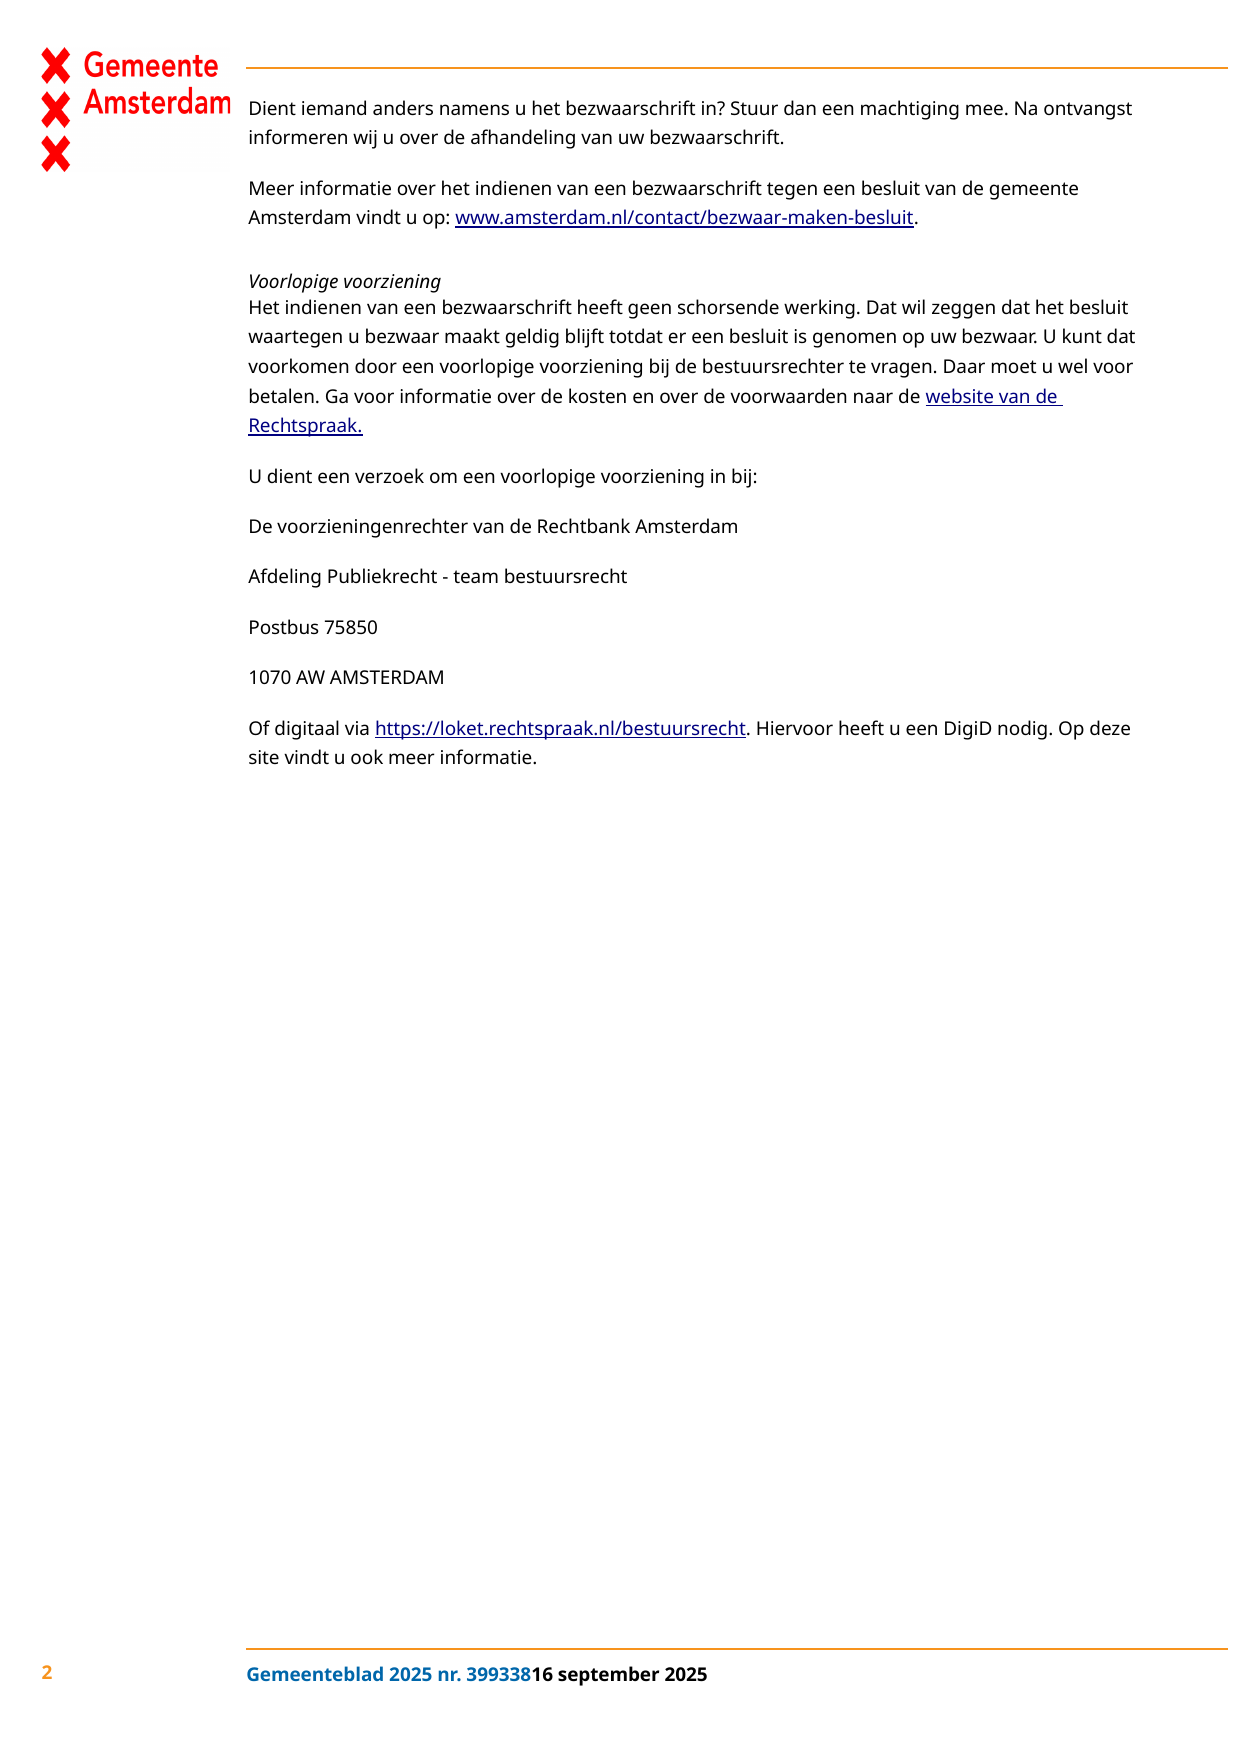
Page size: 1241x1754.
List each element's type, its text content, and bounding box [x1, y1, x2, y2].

text Meer informatie over het indienen van een bezwaarschrift tegen een besluit van de gemeente Amsterdam vindt u op: www.amsterdam.nl/contact/bezwaar-maken-besluit. [248, 175, 1152, 230]
text Voorlopige voorziening [248, 268, 1152, 294]
text De voorzieningenrechter van de Rechtbank Amsterdam [248, 513, 1152, 539]
text Dient iemand anders namens u het bezwaarschrift in? Stuur dan een machtiging mee. Na ontvangst informeren wij u over de afhandeling van uw bezwaarschrift. [248, 95, 1152, 150]
text Het indienen van een bezwaarschrift heeft geen schorsende werking. Dat wil zeggen dat het besluit waartegen u bezwaar maakt geldig blijft totdat er een besluit is genomen op uw bezwaar. U kunt dat voorkomen door een voorlopige voorziening bij de bestuursrechter te vragen. Daar moet u wel voor betalen. Ga voor informatie over de kosten en over de voorwaarden naar de website van de Rechtspraak. [248, 294, 1152, 438]
text Postbus 75850 [248, 614, 1152, 640]
text Of digitaal via https://loket.rechtspraak.nl/bestuursrecht. Hiervoor heeft u een DigiD nodig. Op deze site vindt u ook meer informatie. [248, 715, 1152, 770]
text U dient een verzoek om een voorlopige voorziening in bij: [248, 463, 1152, 488]
text Afdeling Publiekrecht - team bestuursrecht [248, 564, 1152, 589]
picture [41, 47, 231, 172]
text 1070 AW AMSTERDAM [248, 664, 1152, 690]
